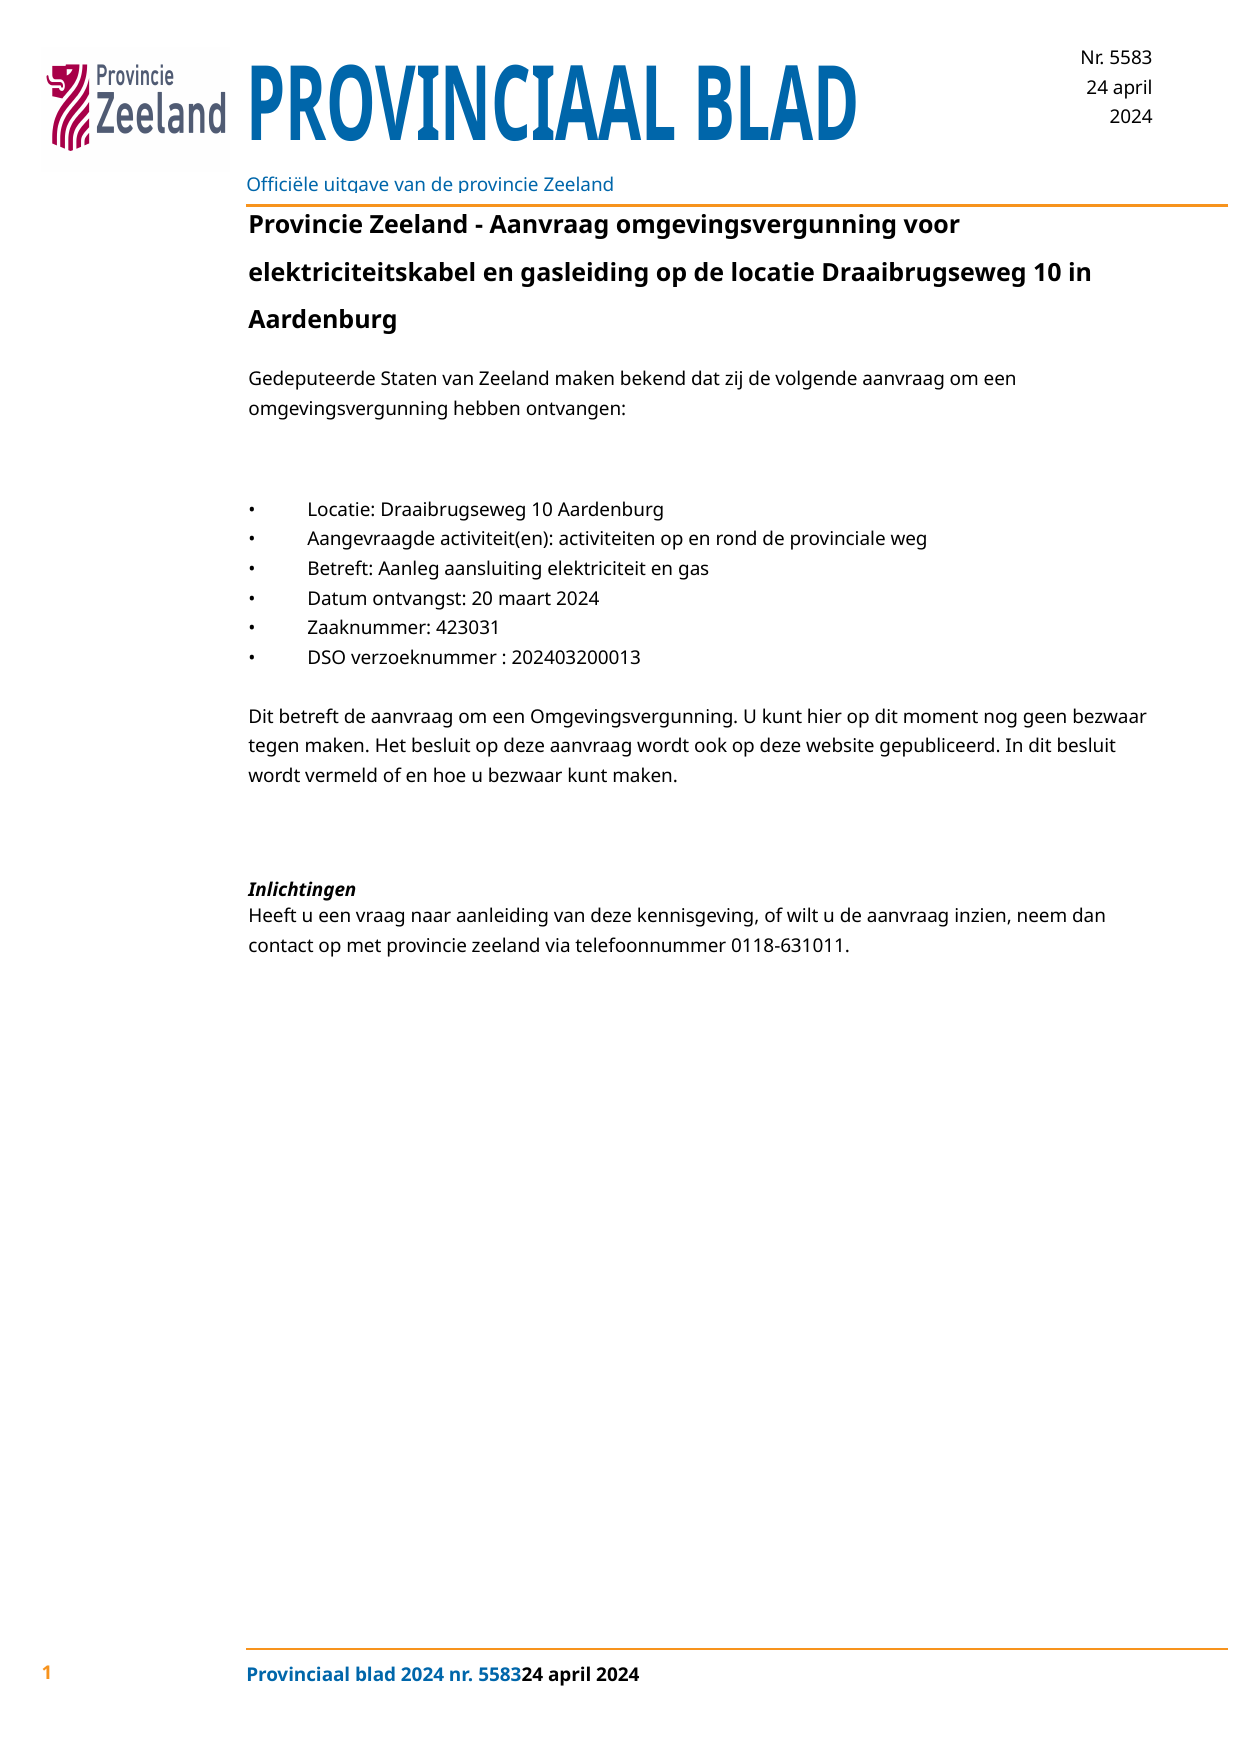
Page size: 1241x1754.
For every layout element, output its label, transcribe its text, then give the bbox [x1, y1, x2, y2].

picture [41, 47, 231, 172]
text Inlichtingen [248, 877, 1152, 902]
list DSO verzoeknummer : 202403200013 [248, 644, 1152, 669]
list Datum ontvangst: 20 maart 2024 [248, 585, 1152, 610]
text Dit betreft de aanvraag om een Omgevingsvergunning. U kunt hier op dit moment nog geen bezwaar tegen maken. Het besluit op deze aanvraag wordt ook op deze website gepubliceerd. In dit besluit wordt vermeld of en hoe u bezwaar kunt maken. [248, 703, 1152, 788]
list Locatie: Draaibrugseweg 10 Aardenburg [248, 496, 1152, 522]
text Provincie Zeeland - Aanvraag omgevingsvergunning voor elektriciteitskabel en gasleiding op de locatie Draaibrugseweg 10 in Aardenburg [248, 207, 1152, 336]
text Heeft u een vraag naar aanleiding van deze kennisgeving, of wilt u de aanvraag inzien, neem dan contact op met provincie zeeland via telefoonnummer 0118-631011. [248, 902, 1152, 958]
text Gedeputeerde Staten van Zeeland maken bekend dat zij de volgende aanvraag om een omgevingsvergunning hebben ontvangen: [248, 366, 1152, 421]
list Betreft: Aanleg aansluiting elektriciteit en gas [248, 555, 1152, 581]
list Aangevraagde activiteit(en): activiteiten op en rond de provinciale weg [248, 526, 1152, 551]
list Zaaknummer: 423031 [248, 614, 1152, 640]
